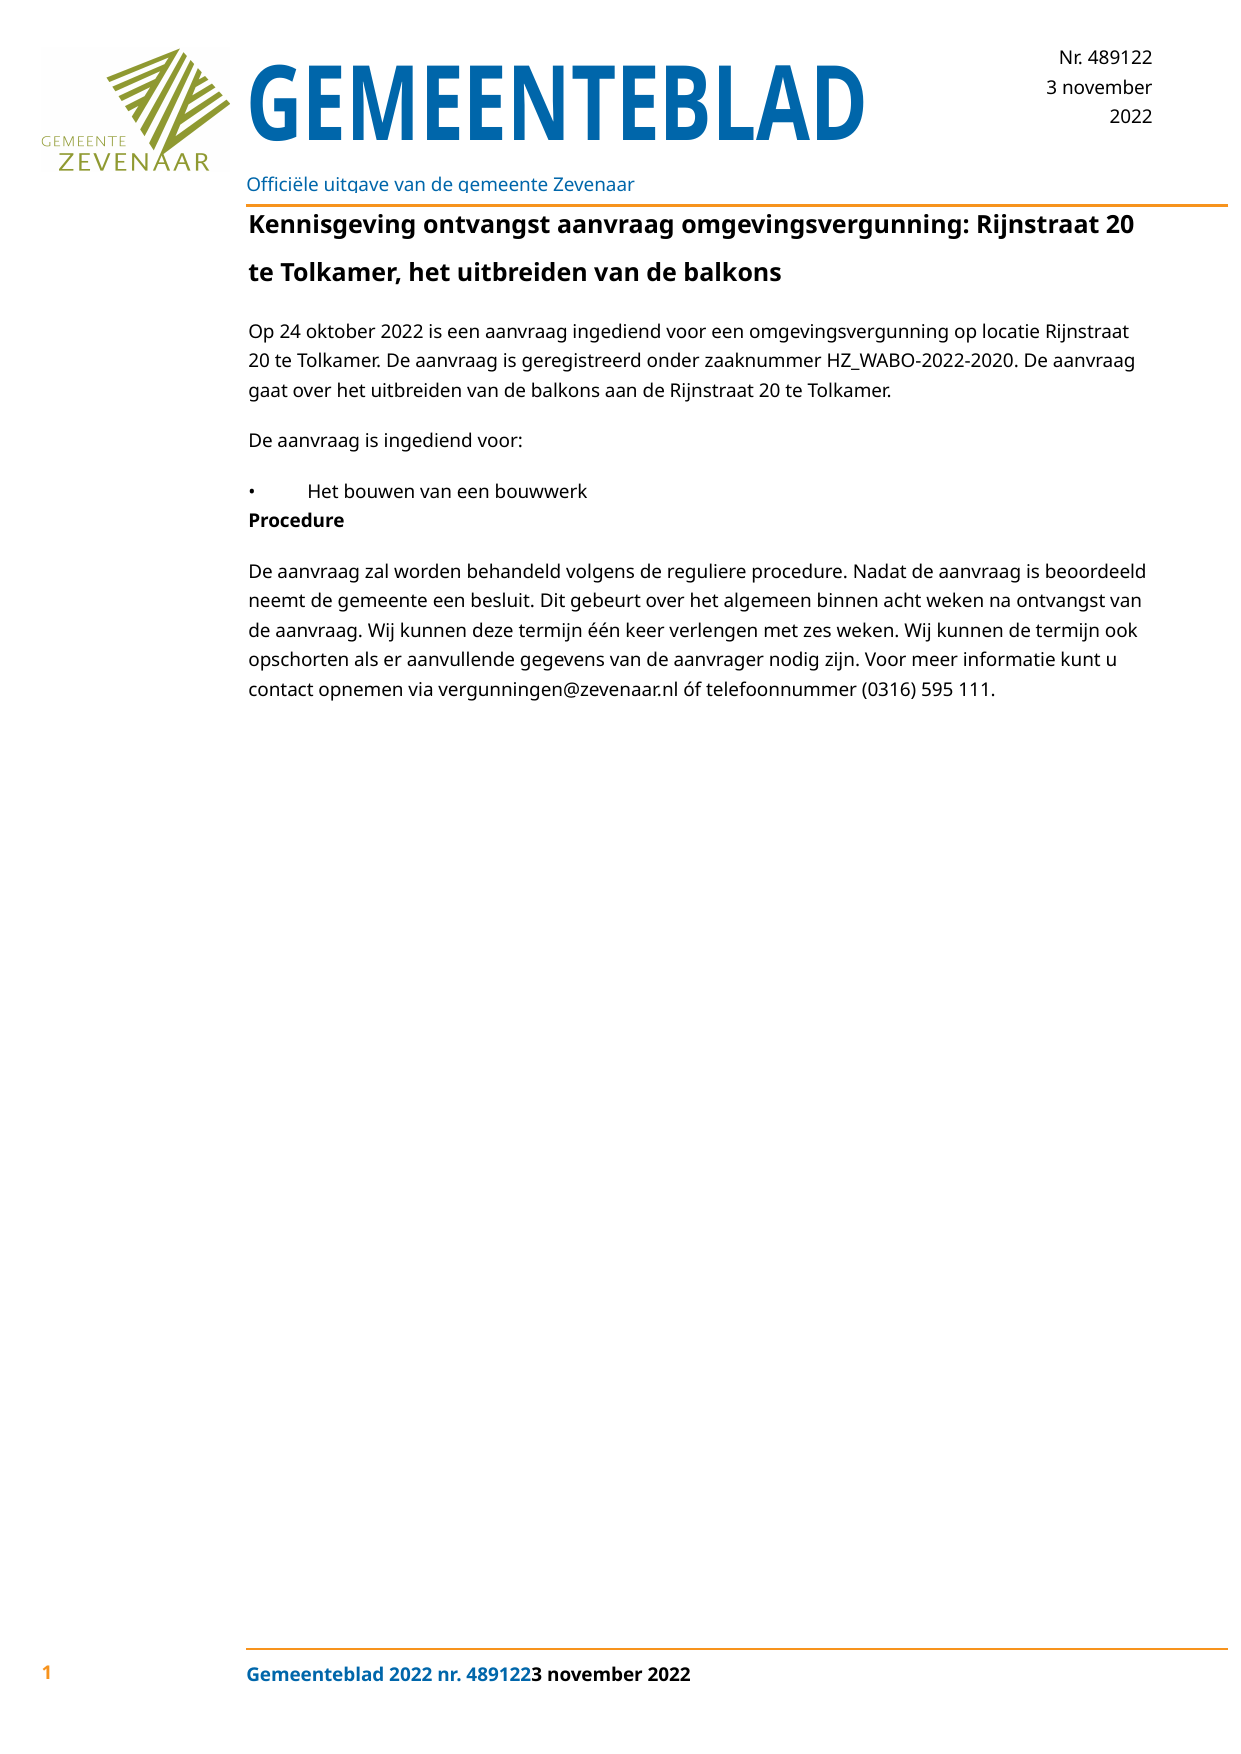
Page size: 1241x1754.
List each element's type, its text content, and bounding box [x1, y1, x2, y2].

text Op 24 oktober 2022 is een aanvraag ingediend voor een omgevingsvergunning op locatie Rijnstraat 20 te Tolkamer. De aanvraag is geregistreerd onder zaaknummer HZ_WABO-2022-2020. De aanvraag gaat over het uitbreiden van de balkons aan de Rijnstraat 20 te Tolkamer. [248, 318, 1152, 403]
text De aanvraag is ingediend voor: [248, 427, 1152, 453]
picture [41, 47, 231, 172]
text Kennisgeving ontvangst aanvraag omgevingsvergunning: Rijnstraat 20 te Tolkamer, het uitbreiden van de balkons [248, 207, 1152, 288]
text Procedure [248, 507, 1152, 533]
list Het bouwen van een bouwwerk [248, 478, 1152, 504]
text De aanvraag zal worden behandeld volgens de reguliere procedure. Nadat de aanvraag is beoordeeld neemt de gemeente een besluit. Dit gebeurt over het algemeen binnen acht weken na ontvangst van de aanvraag. Wij kunnen deze termijn één keer verlengen met zes weken. Wij kunnen de termijn ook opschorten als er aanvullende gegevens van de aanvrager nodig zijn. Voor meer informatie kunt u contact opnemen via vergunningen@zevenaar.nl óf telefoonnummer (0316) 595 111. [248, 558, 1152, 702]
